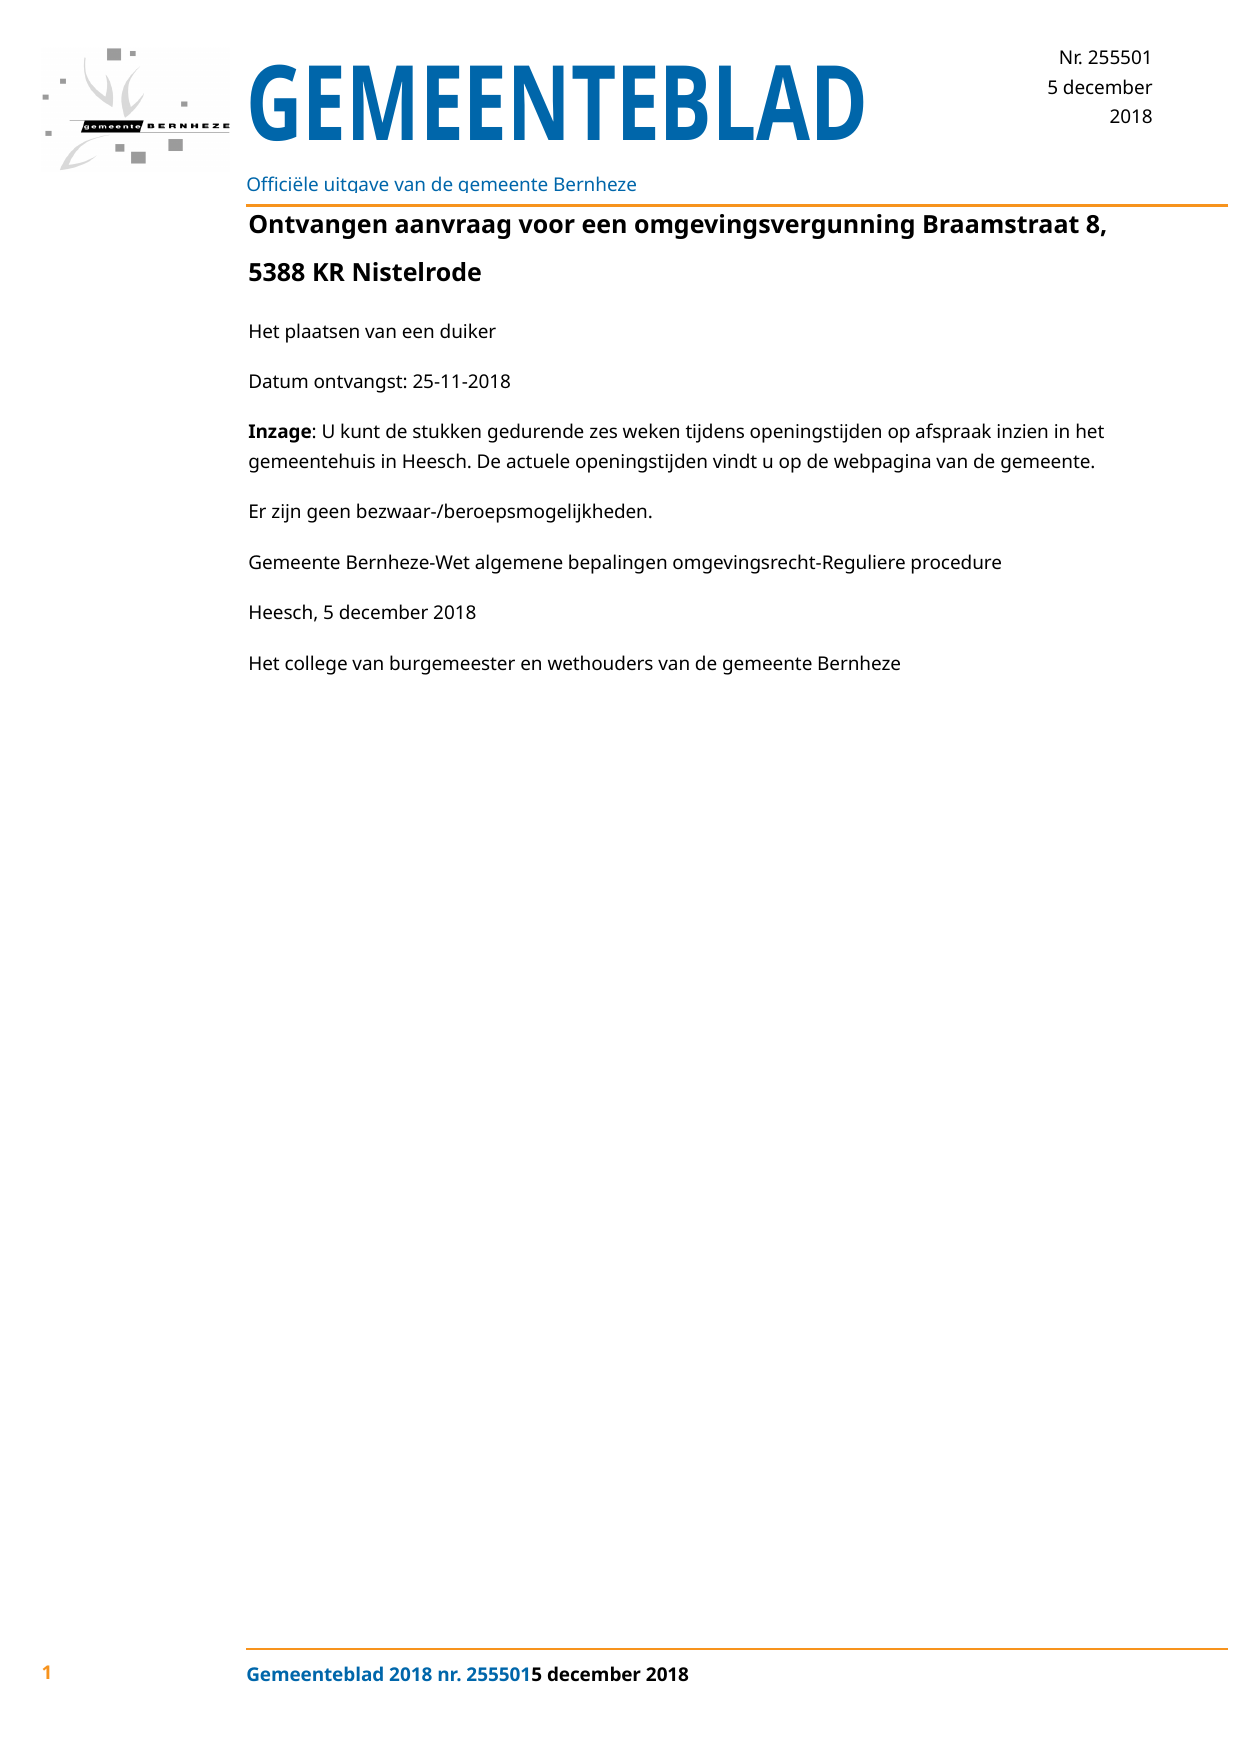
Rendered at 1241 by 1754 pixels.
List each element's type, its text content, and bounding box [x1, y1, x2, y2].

text Inzage: U kunt de stukken gedurende zes weken tijdens openingstijden op afspraak inzien in het gemeentehuis in Heesch. De actuele openingstijden vindt u op de webpagina van de gemeente. [248, 419, 1152, 474]
text Het college van burgemeester en wethouders van de gemeente Bernheze [248, 650, 1152, 676]
text Ontvangen aanvraag voor een omgevingsvergunning Braamstraat 8, 5388 KR Nistelrode [248, 207, 1152, 288]
text Datum ontvangst: 25-11-2018 [248, 368, 1152, 394]
text Gemeente Bernheze-Wet algemene bepalingen omgevingsrecht-Reguliere procedure [248, 549, 1152, 575]
text Het plaatsen van een duiker [248, 318, 1152, 344]
text Heesch, 5 december 2018 [248, 599, 1152, 625]
picture [41, 47, 231, 172]
text Er zijn geen bezwaar-/beroepsmogelijkheden. [248, 499, 1152, 524]
